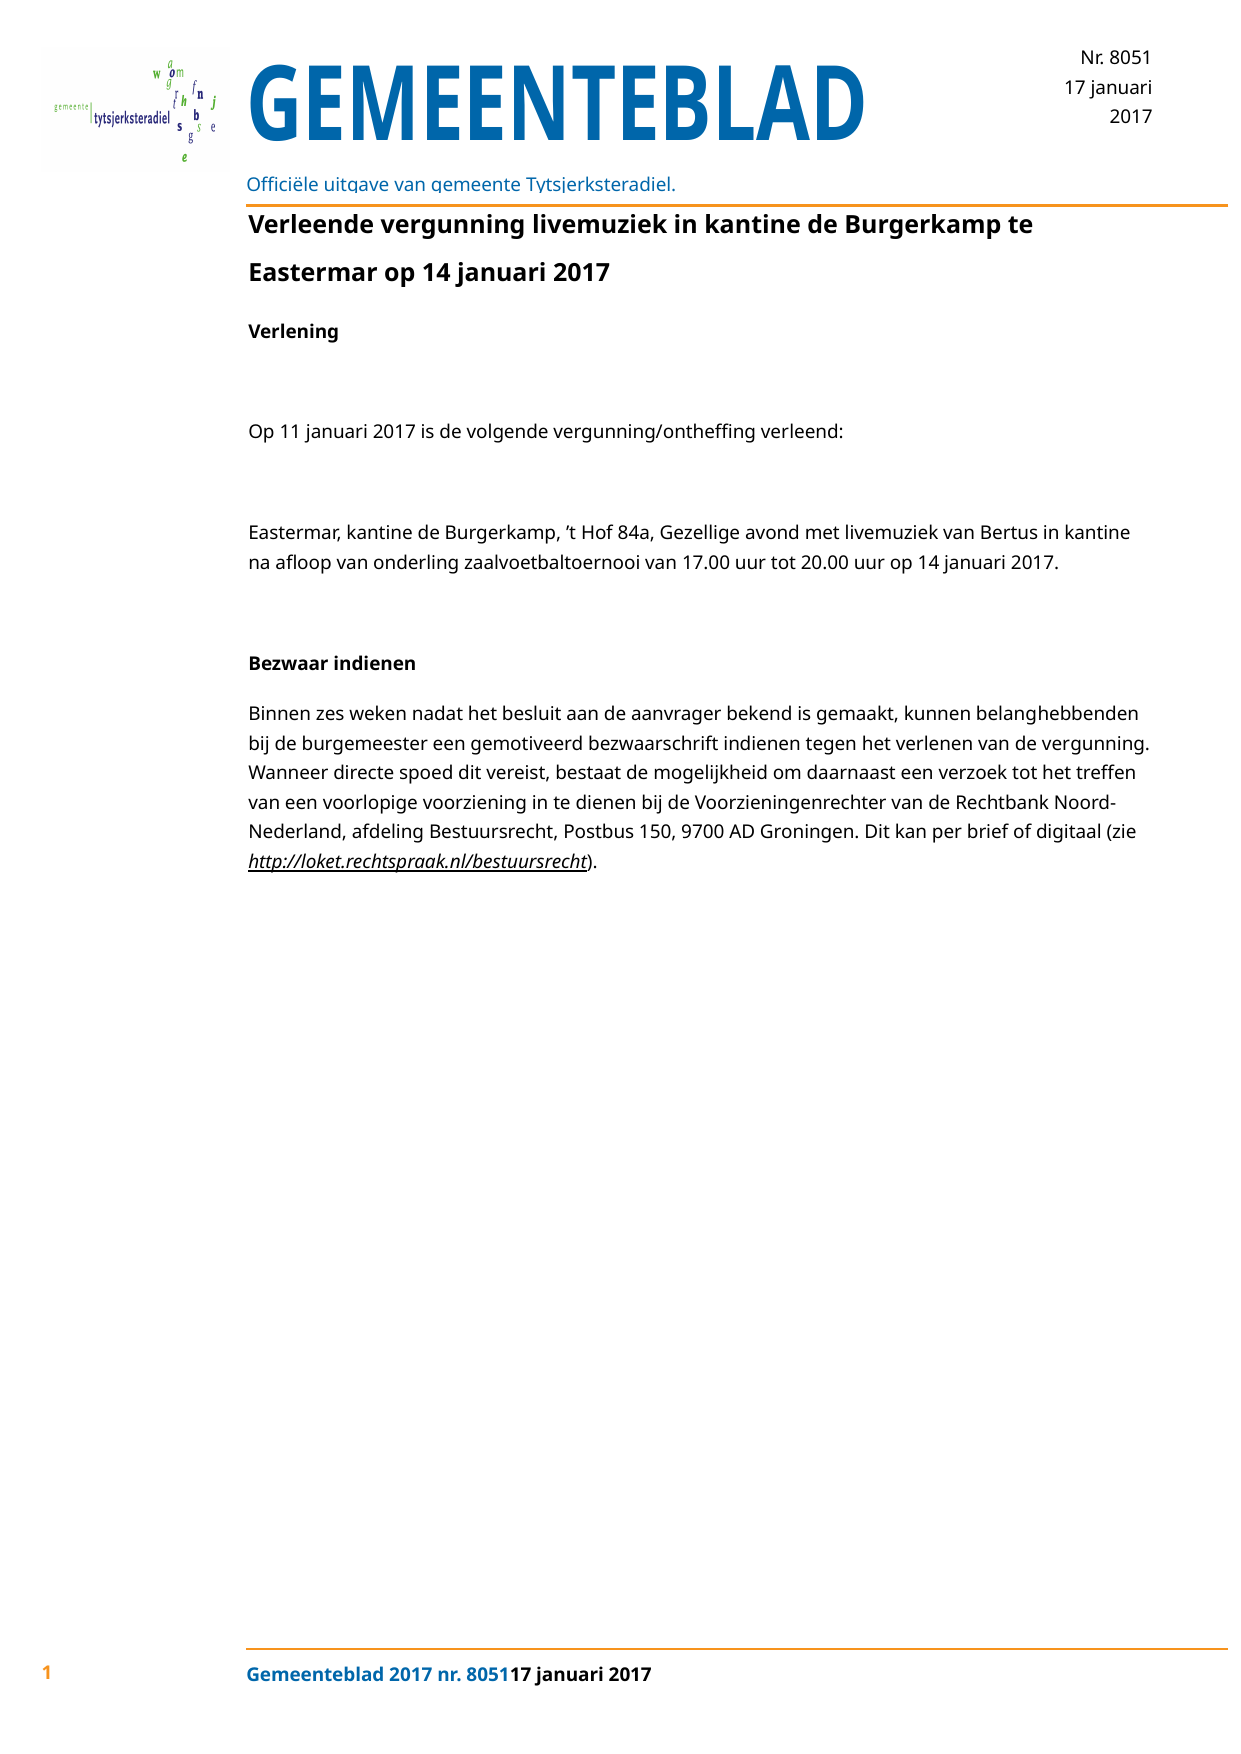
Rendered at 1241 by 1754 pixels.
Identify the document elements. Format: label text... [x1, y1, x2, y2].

text Op 11 januari 2017 is de volgende vergunning/ontheffing ver­leend: [248, 419, 1152, 444]
text Verleende vergunning livemuziek in kantine de Burgerkamp te Eastermar op 14 januari 2017 [248, 207, 1152, 288]
picture [41, 47, 231, 172]
text Binnen zes weken nadat het besluit aan de aanvrager bekend is gemaakt, kunnen belang­hebbenden bij de burgemeester een gemotiveerd bezwaarschrift indienen tegen het verlenen van de ver­gunning. Wanneer directe spoed dit vereist, bestaat de mogelijkheid om daarnaast een verzoek tot het treffen van een voorlopige voorziening in te dienen bij de Voorzieningenrechter van de Rechtbank Noord-Nederland, afdeling Bestuursrecht, Postbus 150, 9700 AD Groningen. Dit kan per brief of digitaal (zie http://loket.rechtspraak.nl/bestuursrecht). [248, 700, 1152, 874]
text Bezwaar indienen [248, 650, 1152, 676]
text Verlening [248, 318, 1152, 344]
text Eastermar, kantine de Burgerkamp, ’t Hof 84a, Gezellige avond met livemuziek van Bertus in kantine na afloop van onderling zaalvoetbaltoernooi van 17.00 uur tot 20.00 uur op 14 januari 2017. [248, 519, 1152, 575]
